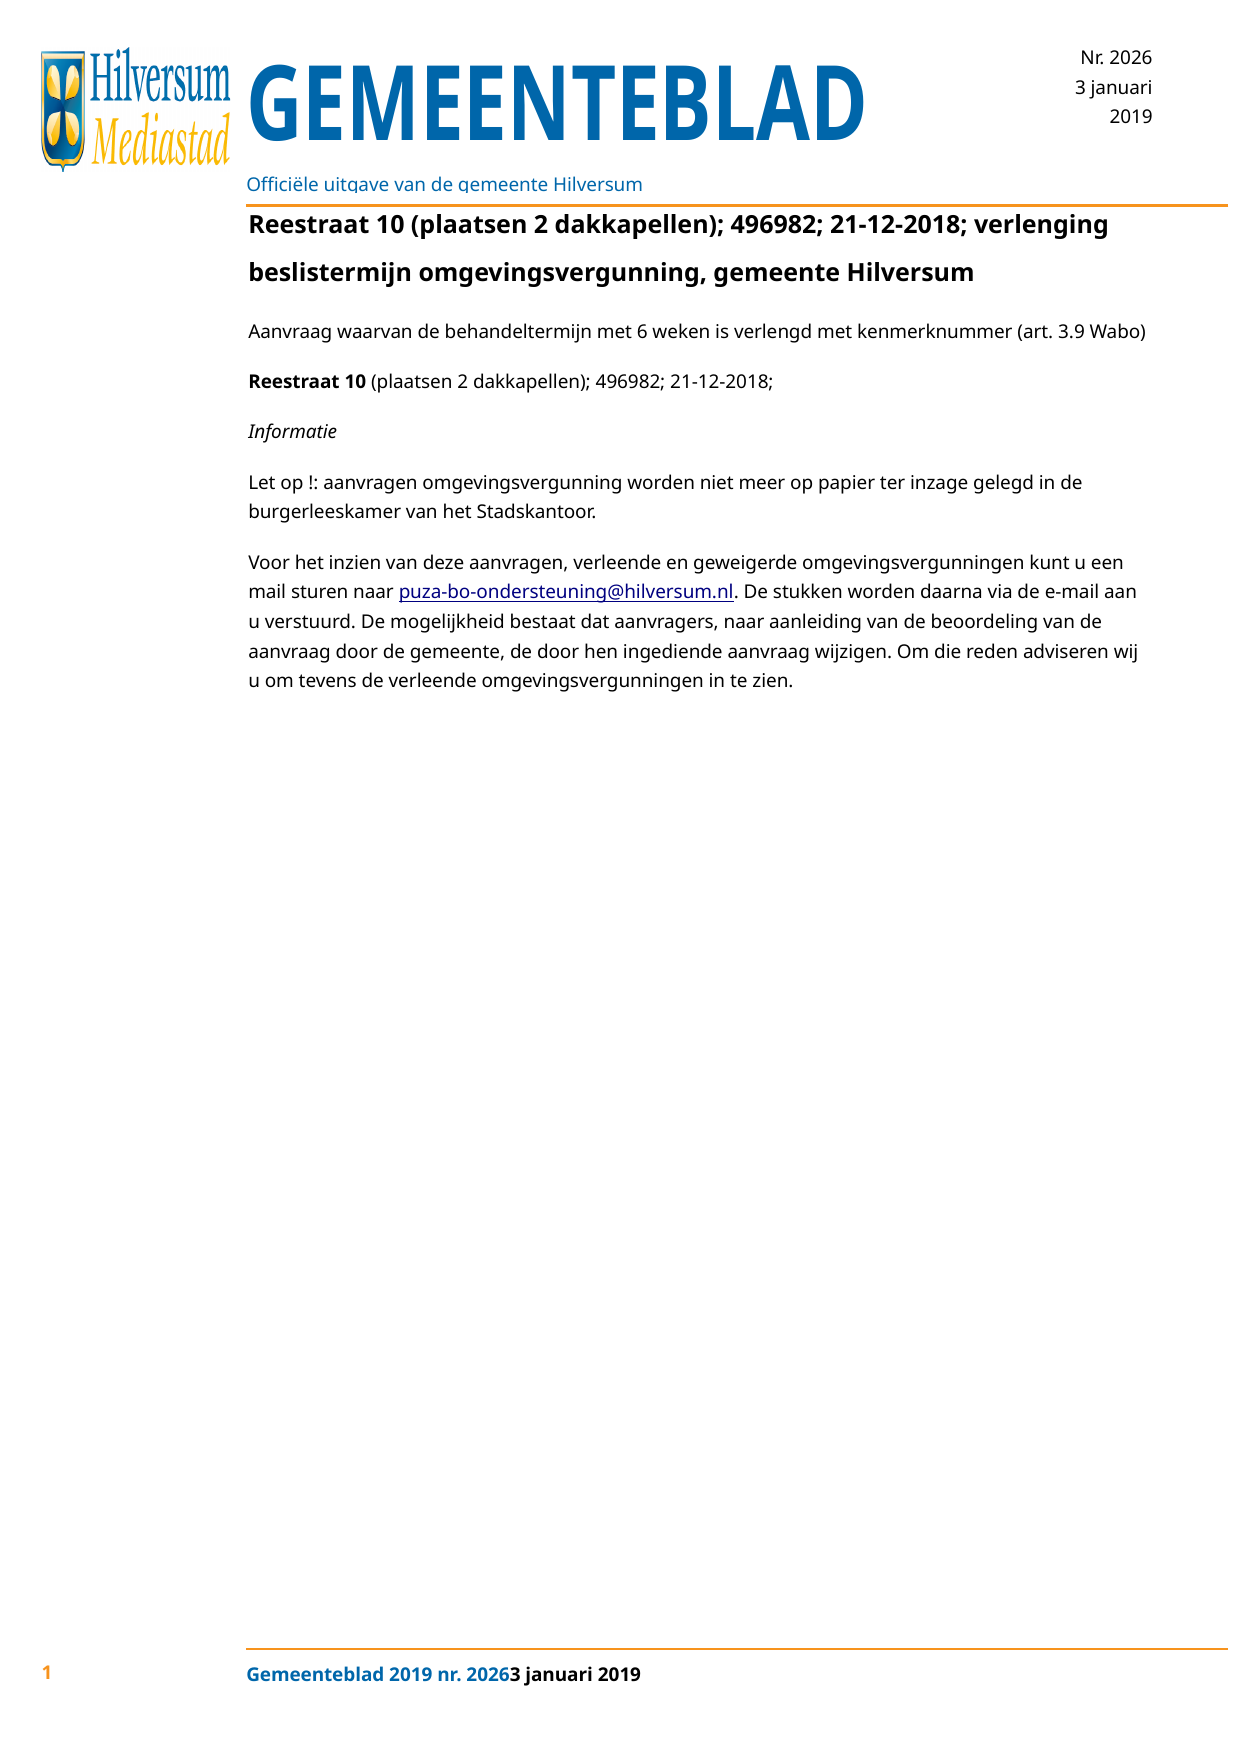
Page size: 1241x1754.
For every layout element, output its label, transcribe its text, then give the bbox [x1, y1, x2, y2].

text Reestraat 10 (plaatsen 2 dakkapellen); 496982; 21-12-2018; verlenging beslistermijn omgevingsvergunning, gemeente Hilversum [248, 207, 1152, 288]
picture [41, 47, 231, 172]
text Aanvraag waarvan de behandeltermijn met 6 weken is verlengd met kenmerknummer (art. 3.9 Wabo) [248, 318, 1152, 344]
text Reestraat 10 (plaatsen 2 dakkapellen); 496982; 21-12-2018; [248, 368, 1152, 394]
text Informatie [248, 419, 1152, 444]
text Voor het inzien van deze aanvragen, verleende en geweigerde omgevingsvergunningen kunt u een mail sturen naar puza-bo-ondersteuning@hilversum.nl. De stukken worden daarna via de e-mail aan u verstuurd. De mogelijkheid bestaat dat aanvragers, naar aanleiding van de beoordeling van de aanvraag door de gemeente, de door hen ingediende aanvraag wijzigen. Om die reden adviseren wij u om tevens de verleende omgevingsvergunningen in te zien. [248, 549, 1152, 693]
text Let op !: aanvragen omgevingsvergunning worden niet meer op papier ter inzage gelegd in de burgerleeskamer van het Stadskantoor. [248, 469, 1152, 524]
